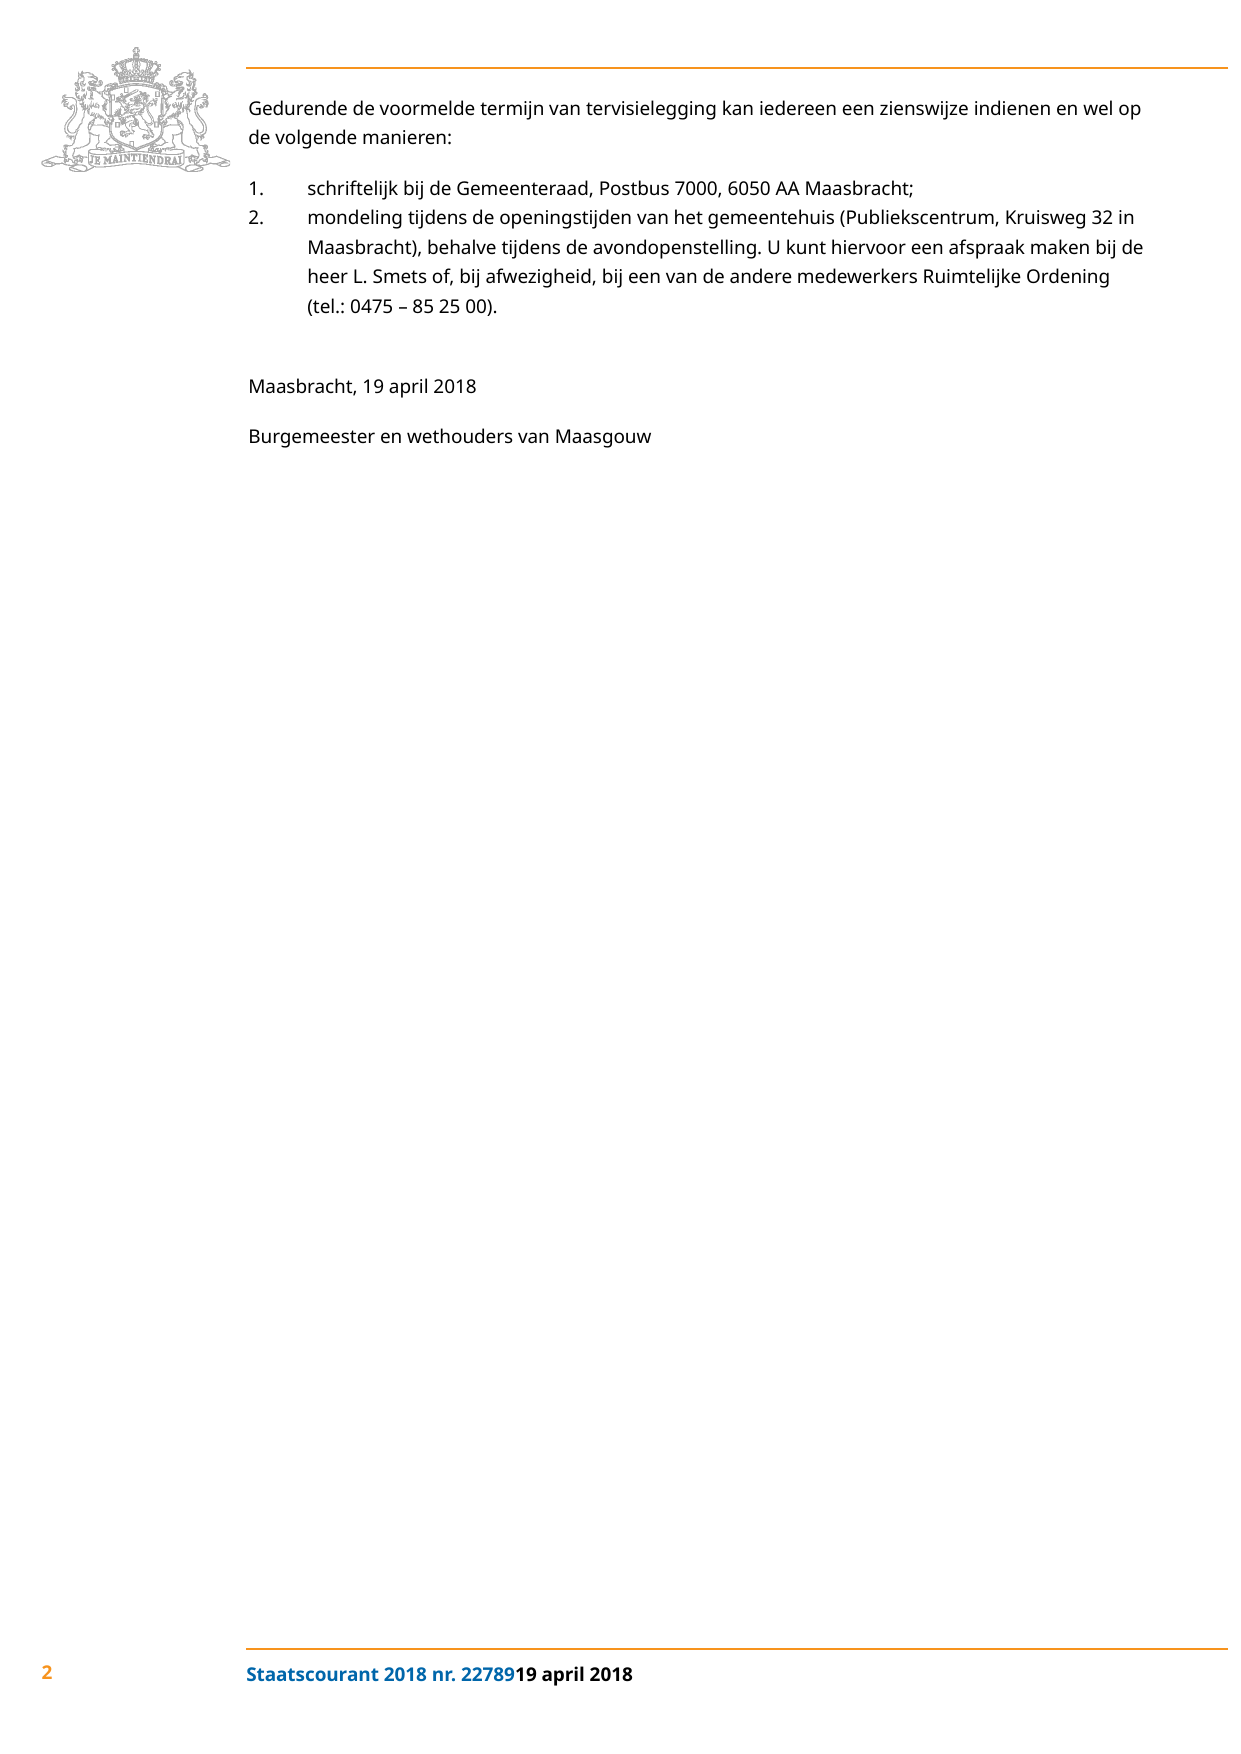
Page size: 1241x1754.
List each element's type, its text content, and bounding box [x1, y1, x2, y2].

list schriftelijk bij de Gemeenteraad, Postbus 7000, 6050 AA Maasbracht; [248, 175, 1152, 201]
text Gedurende de voormelde termijn van tervisielegging kan iedereen een zienswijze indienen en wel op de volgende manieren: [248, 95, 1152, 150]
picture [41, 47, 231, 172]
text Burgemeester en wethouders van Maasgouw [248, 423, 1152, 449]
list mondeling tijdens de openingstijden van het gemeentehuis (Publiekscentrum, Kruisweg 32 in Maasbracht), behalve tijdens de avondopenstelling. U kunt hiervoor een afspraak maken bij de heer L. Smets of, bij afwezigheid, bij een van de andere medewerkers Ruimtelijke Ordening (tel.: 0475 – 85 25 00). [248, 204, 1152, 319]
text Maasbracht, 19 april 2018 [248, 373, 1152, 399]
